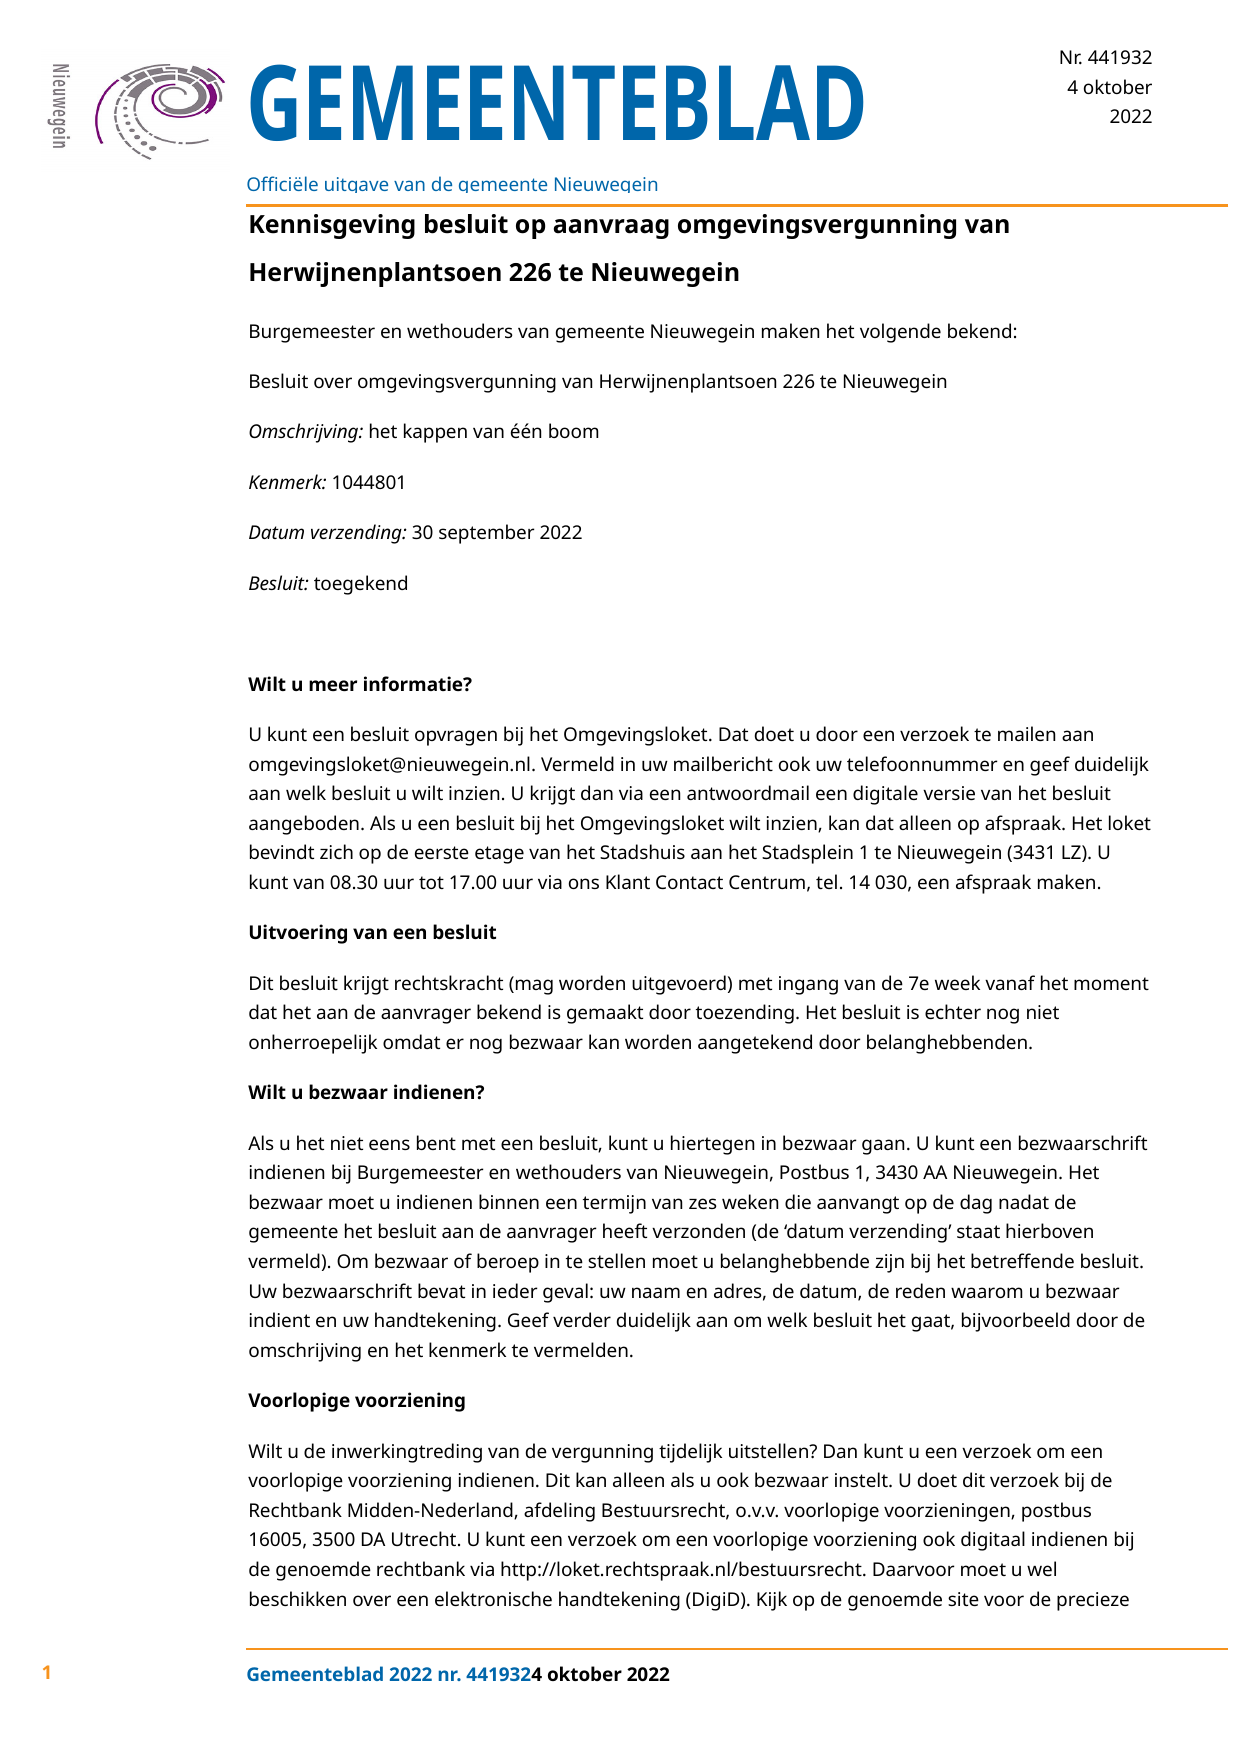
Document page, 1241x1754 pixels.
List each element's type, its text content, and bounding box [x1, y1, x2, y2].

picture [41, 47, 231, 172]
text U kunt een besluit opvragen bij het Omgevingsloket. Dat doet u door een verzoek te mailen aan omgevingsloket@nieuwegein.nl. Vermeld in uw mailbericht ook uw telefoonnummer en geef duidelijk aan welk besluit u wilt inzien. U krijgt dan via een antwoordmail een digitale versie van het besluit aangeboden. Als u een besluit bij het Omgevingsloket wilt inzien, kan dat alleen op afspraak. Het loket bevindt zich op de eerste etage van het Stadshuis aan het Stadsplein 1 te Nieuwegein (3431 LZ). U kunt van 08.30 uur tot 17.00 uur via ons Klant Contact Centrum, tel. 14 030, een afspraak maken. [248, 721, 1152, 895]
text Als u het niet eens bent met een besluit, kunt u hiertegen in bezwaar gaan. U kunt een bezwaarschrift indienen bij Burgemeester en wethouders van Nieuwegein, Postbus 1, 3430 AA Nieuwegein. Het bezwaar moet u indienen binnen een termijn van zes weken die aanvangt op de dag nadat de gemeente het besluit aan de aanvrager heeft verzonden (de ‘datum verzending’ staat hierboven vermeld). Om bezwaar of beroep in te stellen moet u belanghebbende zijn bij het betreffende besluit. Uw bezwaarschrift bevat in ieder geval: uw naam en adres, de datum, de reden waarom u bezwaar indient en uw handtekening. Geef verder duidelijk aan om welk besluit het gaat, bijvoorbeeld door de omschrijving en het kenmerk te vermelden. [248, 1130, 1152, 1363]
text Wilt u meer informatie? [248, 671, 1152, 697]
text Burgemeester en wethouders van gemeente Nieuwegein maken het volgende bekend: [248, 318, 1152, 344]
text Datum verzending: 30 september 2022 [248, 519, 1152, 545]
text Kenmerk: 1044801 [248, 469, 1152, 495]
text Uitvoering van een besluit [248, 919, 1152, 945]
text Dit besluit krijgt rechtskracht (mag worden uitgevoerd) met ingang van de 7e week vanaf het moment dat het aan de aanvrager bekend is gemaakt door toezending. Het besluit is echter nog niet onherroepelijk omdat er nog bezwaar kan worden aangetekend door belanghebbenden. [248, 970, 1152, 1055]
text Omschrijving: het kappen van één boom [248, 419, 1152, 444]
text Besluit over omgevingsvergunning van Herwijnenplantsoen 226 te Nieuwegein [248, 368, 1152, 394]
text Wilt u bezwaar indienen? [248, 1079, 1152, 1105]
text Kennisgeving besluit op aanvraag omgevingsvergunning van Herwijnenplantsoen 226 te Nieuwegein [248, 207, 1152, 288]
text Voorlopige voorziening [248, 1387, 1152, 1413]
text Besluit: toegekend [248, 570, 1152, 596]
text Wilt u de inwerkingtreding van de vergunning tijdelijk uitstellen? Dan kunt u een verzoek om een voorlopige voorziening indienen. Dit kan alleen als u ook bezwaar instelt. U doet dit verzoek bij de Rechtbank Midden-Nederland, afdeling Bestuursrecht, o.v.v. voorlopige voorzieningen, postbus 16005, 3500 DA Utrecht. U kunt een verzoek om een voorlopige voorziening ook digitaal indienen bij de genoemde rechtbank via http://loket.rechtspraak.nl/bestuursrecht. Daarvoor moet u wel beschikken over een elektronische handtekening (DigiD). Kijk op de genoemde site voor de precieze [248, 1438, 1152, 1612]
